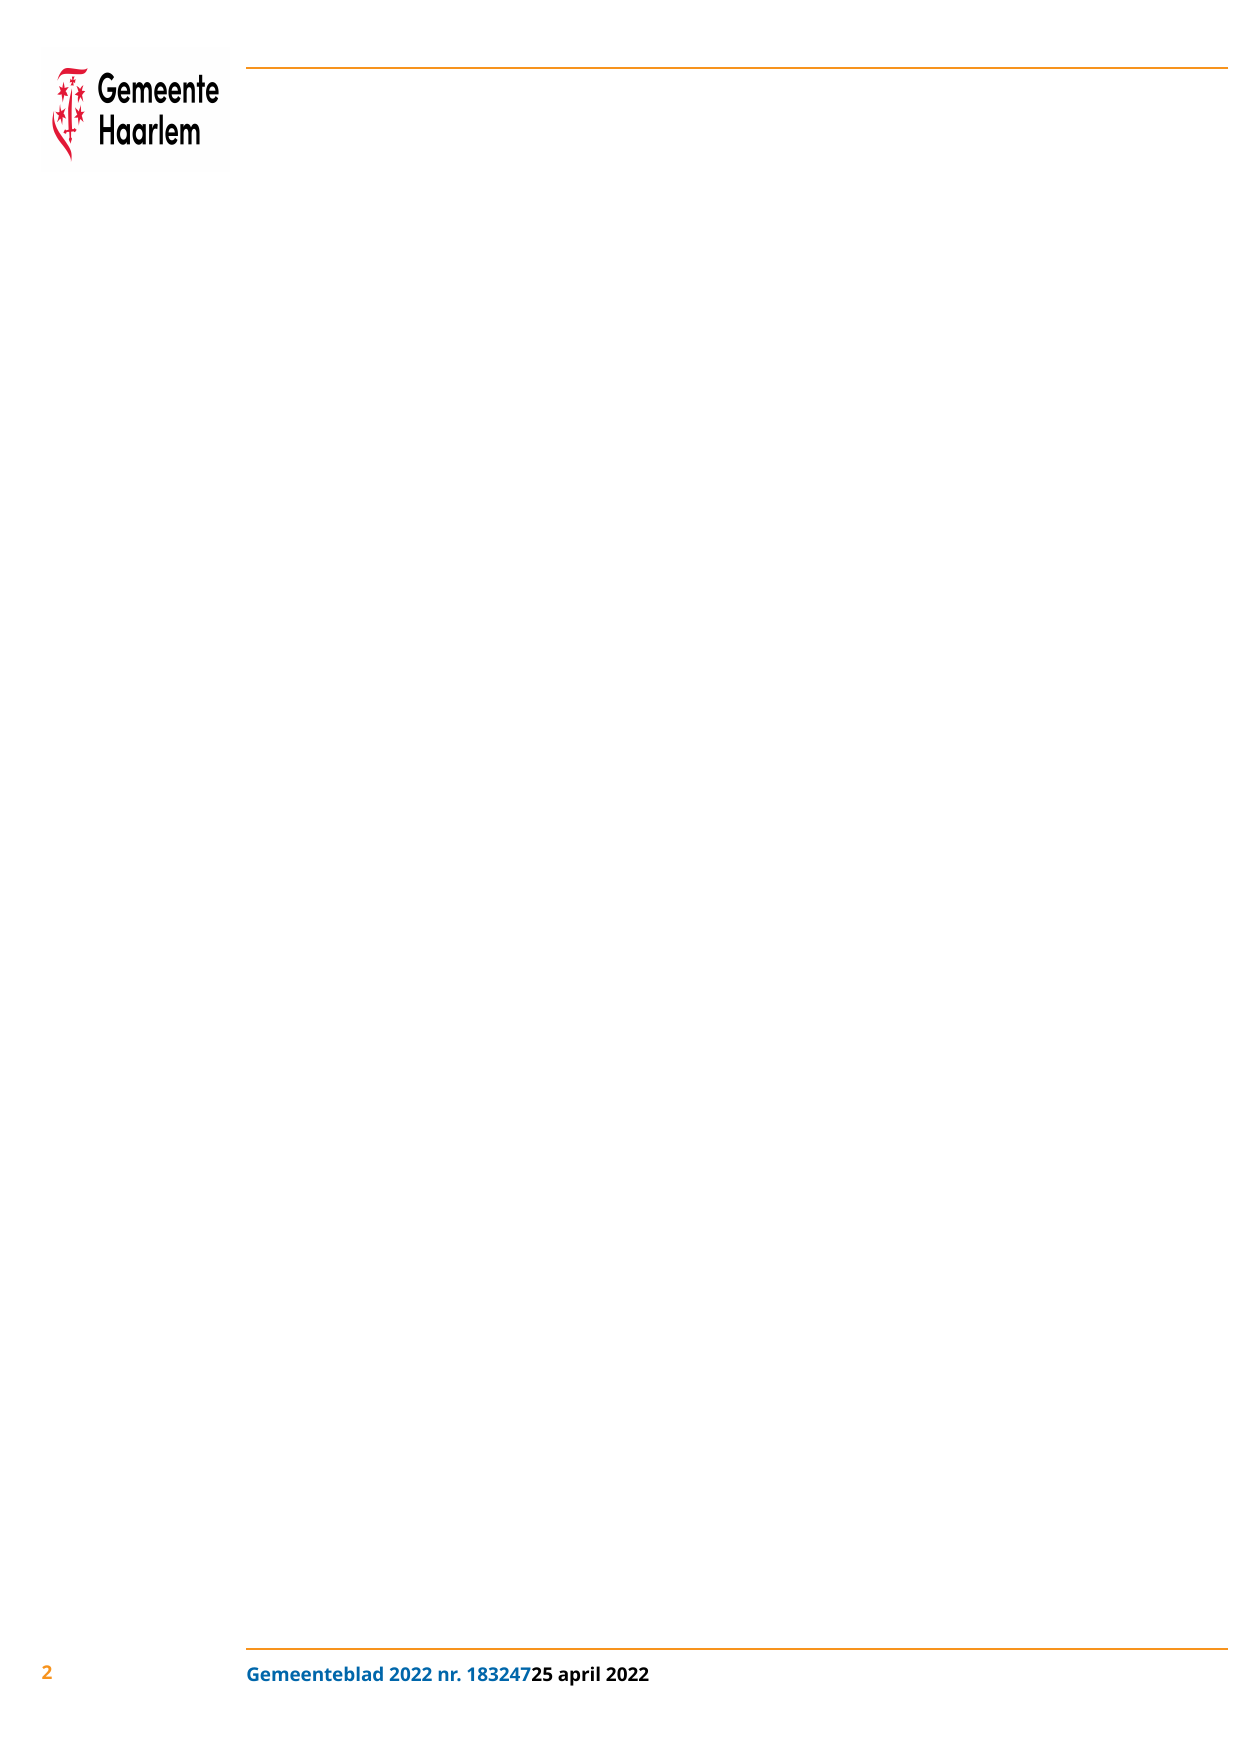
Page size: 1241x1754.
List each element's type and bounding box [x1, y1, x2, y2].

picture [41, 47, 231, 172]
